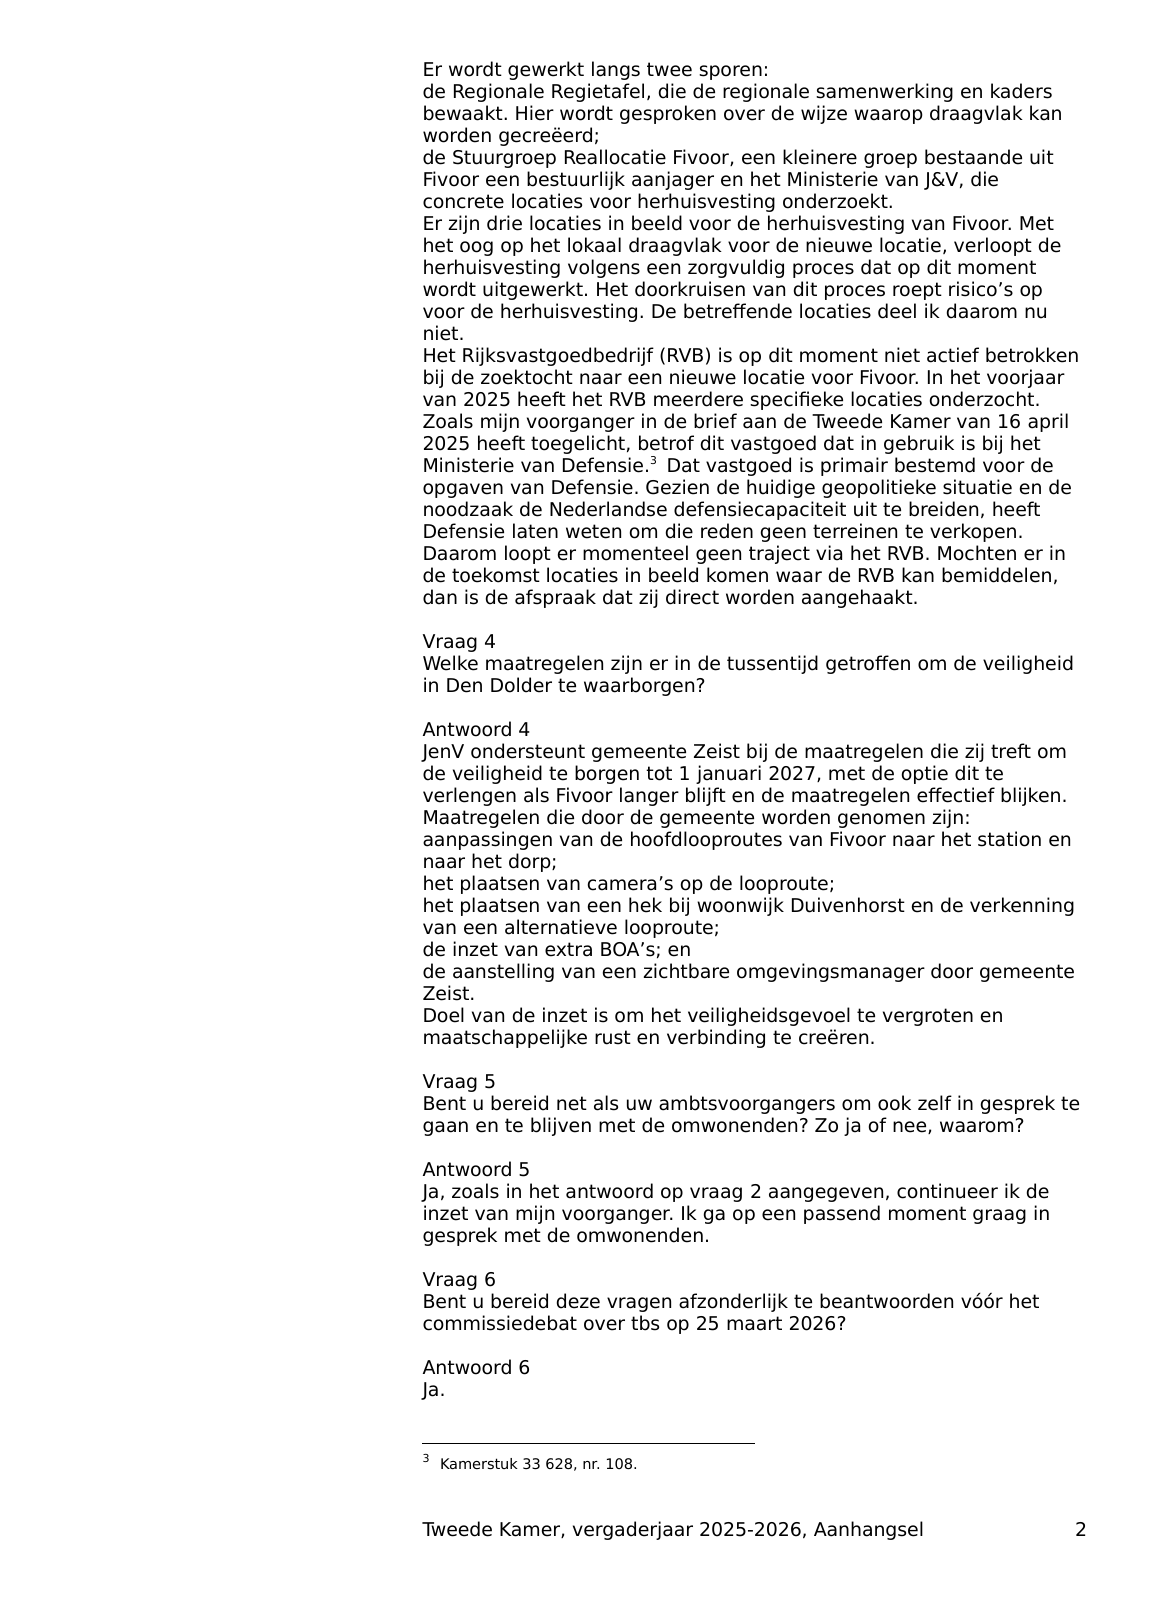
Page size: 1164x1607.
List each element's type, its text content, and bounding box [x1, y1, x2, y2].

text de Regionale Regietafel, die de regionale samenwerking en kaders bewaakt. Hier wordt gesproken over de wijze waarop draagvlak kan worden gecreëerd; [422, 81, 1087, 147]
text Vraag 6 [422, 1269, 1087, 1291]
text Antwoord 6 [422, 1357, 1087, 1379]
text Vraag 5 [422, 1071, 1087, 1093]
text Er zijn drie locaties in beeld voor de herhuisvesting van Fivoor. Met het oog op het lokaal draagvlak voor de nieuwe locatie, verloopt de herhuisvesting volgens een zorgvuldig proces dat op dit moment wordt uitgewerkt. Het doorkruisen van dit proces roept risico’s op voor de herhuisvesting. De betreffende locaties deel ik daarom nu niet. [422, 213, 1087, 345]
text Er wordt gewerkt langs twee sporen: [422, 59, 1087, 81]
text Bent u bereid deze vragen afzonderlijk te beantwoorden vóór het commissiedebat over tbs op 25 maart 2026? [422, 1291, 1087, 1335]
text Vraag 4 [422, 631, 1087, 653]
text Doel van de inzet is om het veiligheidsgevoel te vergroten en maatschappelijke rust en verbinding te creëren. [422, 1004, 1087, 1048]
text Het Rijksvastgoedbedrijf (RVB) is op dit moment niet actief betrokken bij de zoektocht naar een nieuwe locatie voor Fivoor. In het voorjaar van 2025 heeft het RVB meerdere specifieke locaties onderzocht. Zoals mijn voorganger in de brief aan de Tweede Kamer van 16 april 2025 heeft toegelicht, betrof dit vastgoed dat in gebruik is bij het Ministerie van Defensie. Dat vastgoed is primair bestemd voor de opgaven van Defensie. Gezien de huidige geopolitieke situatie en de noodzaak de Nederlandse defensiecapaciteit uit te breiden, heeft Defensie laten weten om die reden geen terreinen te verkopen. Daarom loopt er momenteel geen traject via het RVB. Mochten er in de toekomst locaties in beeld komen waar de RVB kan bemiddelen, dan is de afspraak dat zij direct worden aangehaakt. [422, 345, 1087, 608]
text Ja. [422, 1379, 1087, 1401]
text Kamerstuk 33 628, nr. 108. [422, 1452, 1087, 1474]
text aanpassingen van de hoofdlooproutes van Fivoor naar het station en naar het dorp; [422, 829, 1087, 873]
text de inzet van extra BOA’s; en [422, 939, 1087, 961]
text Welke maatregelen zijn er in de tussentijd getroffen om de veiligheid in Den Dolder te waarborgen? [422, 653, 1087, 697]
text Antwoord 4 [422, 719, 1087, 741]
text JenV ondersteunt gemeente Zeist bij de maatregelen die zij treft om de veiligheid te borgen tot 1 januari 2027, met de optie dit te verlengen als Fivoor langer blijft en de maatregelen effectief blijken. Maatregelen die door de gemeente worden genomen zijn: [422, 741, 1087, 829]
text de aanstelling van een zichtbare omgevingsmanager door gemeente Zeist. [422, 961, 1087, 1004]
text de Stuurgroep Reallocatie Fivoor, een kleinere groep bestaande uit Fivoor een bestuurlijk aanjager en het Ministerie van J&V, die concrete locaties voor herhuisvesting onderzoekt. [422, 147, 1087, 213]
text het plaatsen van een hek bij woonwijk Duivenhorst en de verkenning van een alternatieve looproute; [422, 895, 1087, 939]
text het plaatsen van camera’s op de looproute; [422, 873, 1087, 895]
text Antwoord 5 [422, 1159, 1087, 1181]
text Ja, zoals in het antwoord op vraag 2 aangegeven, continueer ik de inzet van mijn voorganger. Ik ga op een passend moment graag in gesprek met de omwonenden. [422, 1181, 1087, 1247]
text Bent u bereid net als uw ambtsvoorgangers om ook zelf in gesprek te gaan en te blijven met de omwonenden? Zo ja of nee, waarom? [422, 1093, 1087, 1137]
